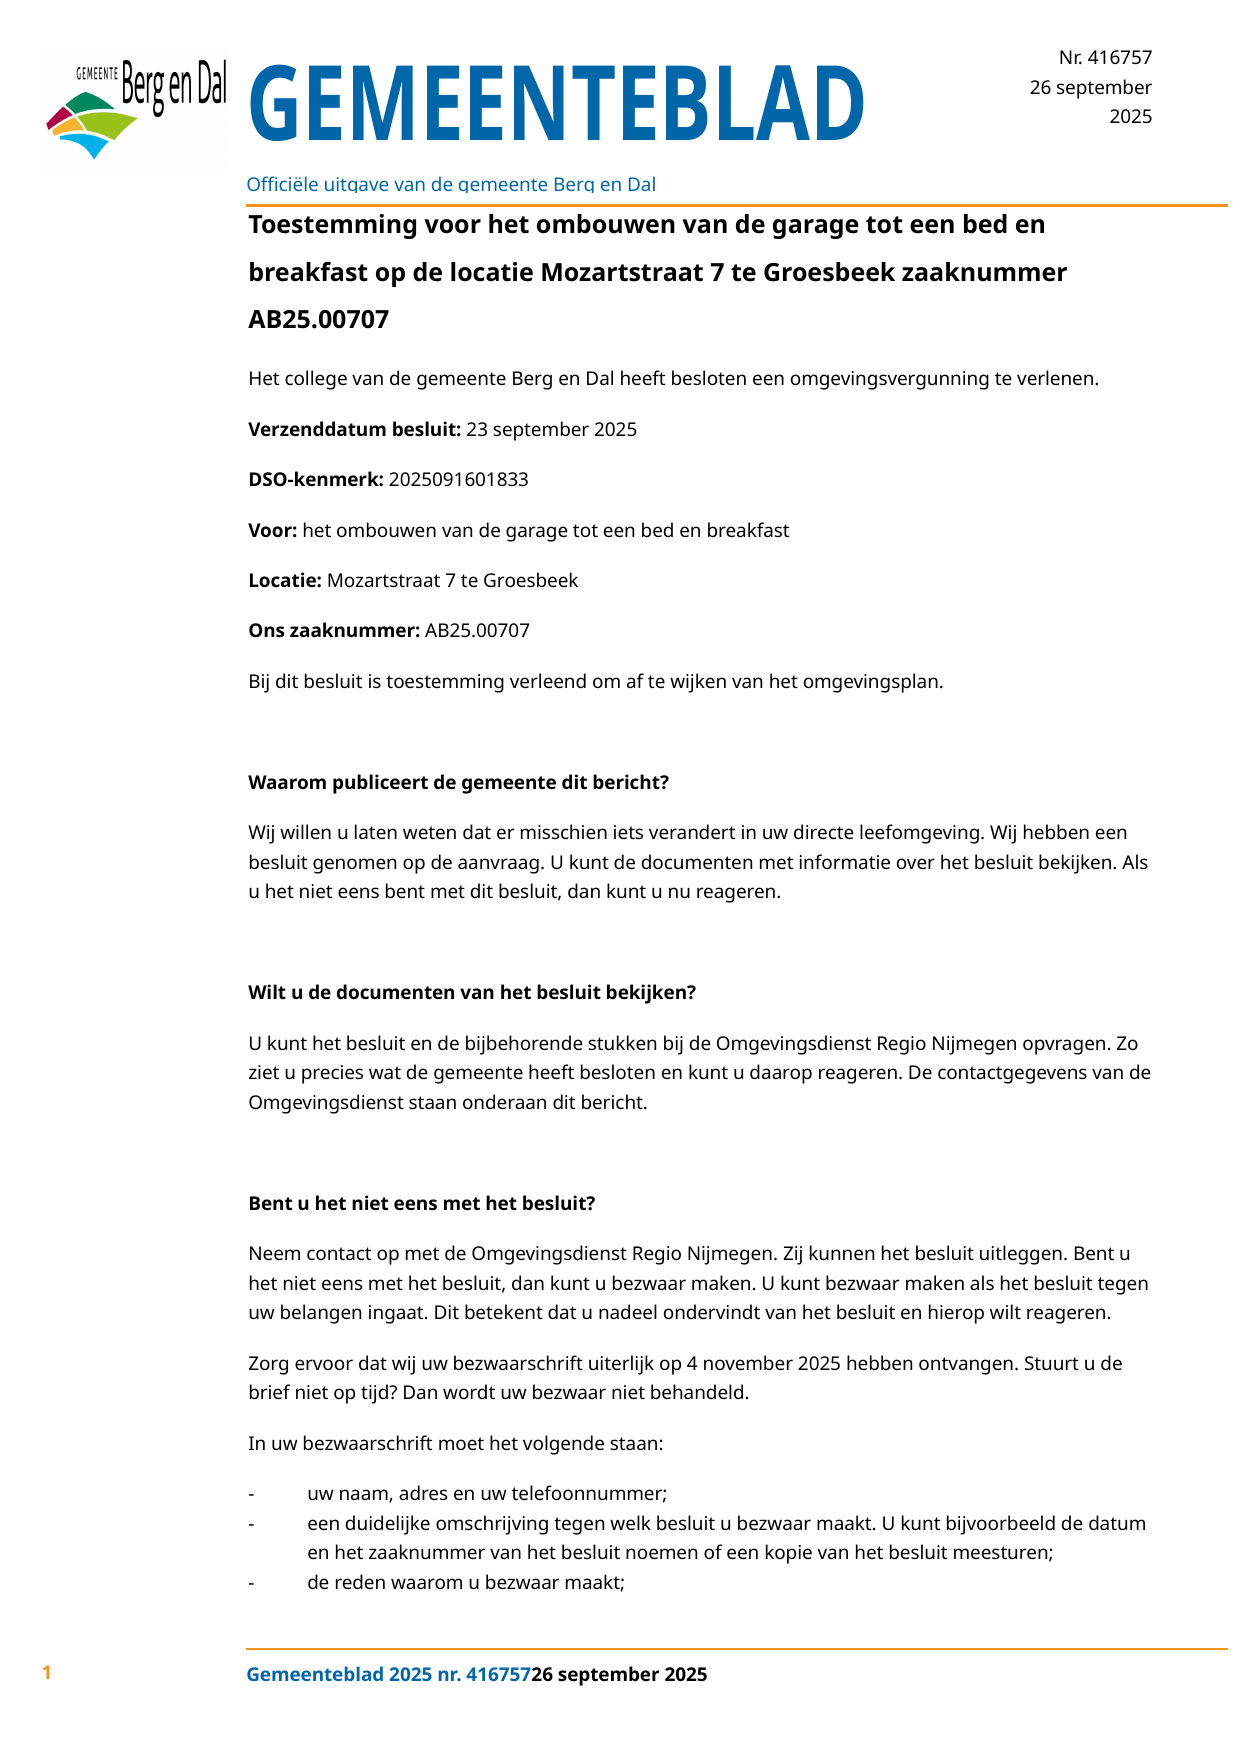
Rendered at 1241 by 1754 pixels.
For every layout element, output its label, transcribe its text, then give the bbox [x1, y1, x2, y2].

text In uw bezwaarschrift moet het volgende staan: [248, 1430, 1152, 1455]
picture [41, 47, 231, 172]
list een duidelijke omschrijving tegen welk besluit u bezwaar maakt. U kunt bijvoorbeeld de datum en het zaaknummer van het besluit noemen of een kopie van het besluit meesturen; [248, 1510, 1152, 1565]
text Waarom publiceert de gemeente dit bericht? [248, 769, 1152, 794]
text Wilt u de documenten van het besluit bekijken? [248, 979, 1152, 1005]
list de reden waarom u bezwaar maakt; [248, 1569, 1152, 1594]
text U kunt het besluit en de bijbehorende stukken bij de Omgevingsdienst Regio Nijmegen opvragen. Zo ziet u precies wat de gemeente heeft besloten en kunt u daarop reageren. De contactgegevens van de Omgevingsdienst staan onderaan dit bericht. [248, 1030, 1152, 1114]
text Bent u het niet eens met het besluit? [248, 1190, 1152, 1215]
text Verzenddatum besluit: 23 september 2025 [248, 416, 1152, 442]
text Bij dit besluit is toestemming verleend om af te wijken van het omgevingsplan. [248, 668, 1152, 694]
list uw naam, adres en uw telefoonnummer; [248, 1480, 1152, 1506]
text Neem contact op met de Omgevingsdienst Regio Nijmegen. Zij kunnen het besluit uitleggen. Bent u het niet eens met het besluit, dan kunt u bezwaar maken. U kunt bezwaar maken als het besluit tegen uw belangen ingaat. Dit betekent dat u nadeel ondervindt van het besluit en hierop wilt reageren. [248, 1240, 1152, 1325]
text Toestemming voor het ombouwen van de garage tot een bed en breakfast op de locatie Mozartstraat 7 te Groesbeek zaaknummer AB25.00707 [248, 207, 1152, 336]
text Locatie: Mozartstraat 7 te Groesbeek [248, 567, 1152, 593]
text Het college van de gemeente Berg en Dal heeft besloten een omgevingsvergunning te verlenen. [248, 366, 1152, 391]
text Zorg ervoor dat wij uw bezwaarschrift uiterlijk op 4 november 2025 hebben ontvangen. Stuurt u de brief niet op tijd? Dan wordt uw bezwaar niet behandeld. [248, 1350, 1152, 1405]
text Wij willen u laten weten dat er misschien iets verandert in uw directe leefomgeving. Wij hebben een besluit genomen op de aanvraag. U kunt de documenten met informatie over het besluit bekijken. Als u het niet eens bent met dit besluit, dan kunt u nu reageren. [248, 819, 1152, 904]
text Voor: het ombouwen van de garage tot een bed en breakfast [248, 517, 1152, 542]
text Ons zaaknummer: AB25.00707 [248, 618, 1152, 643]
text DSO-kenmerk: 2025091601833 [248, 466, 1152, 492]
